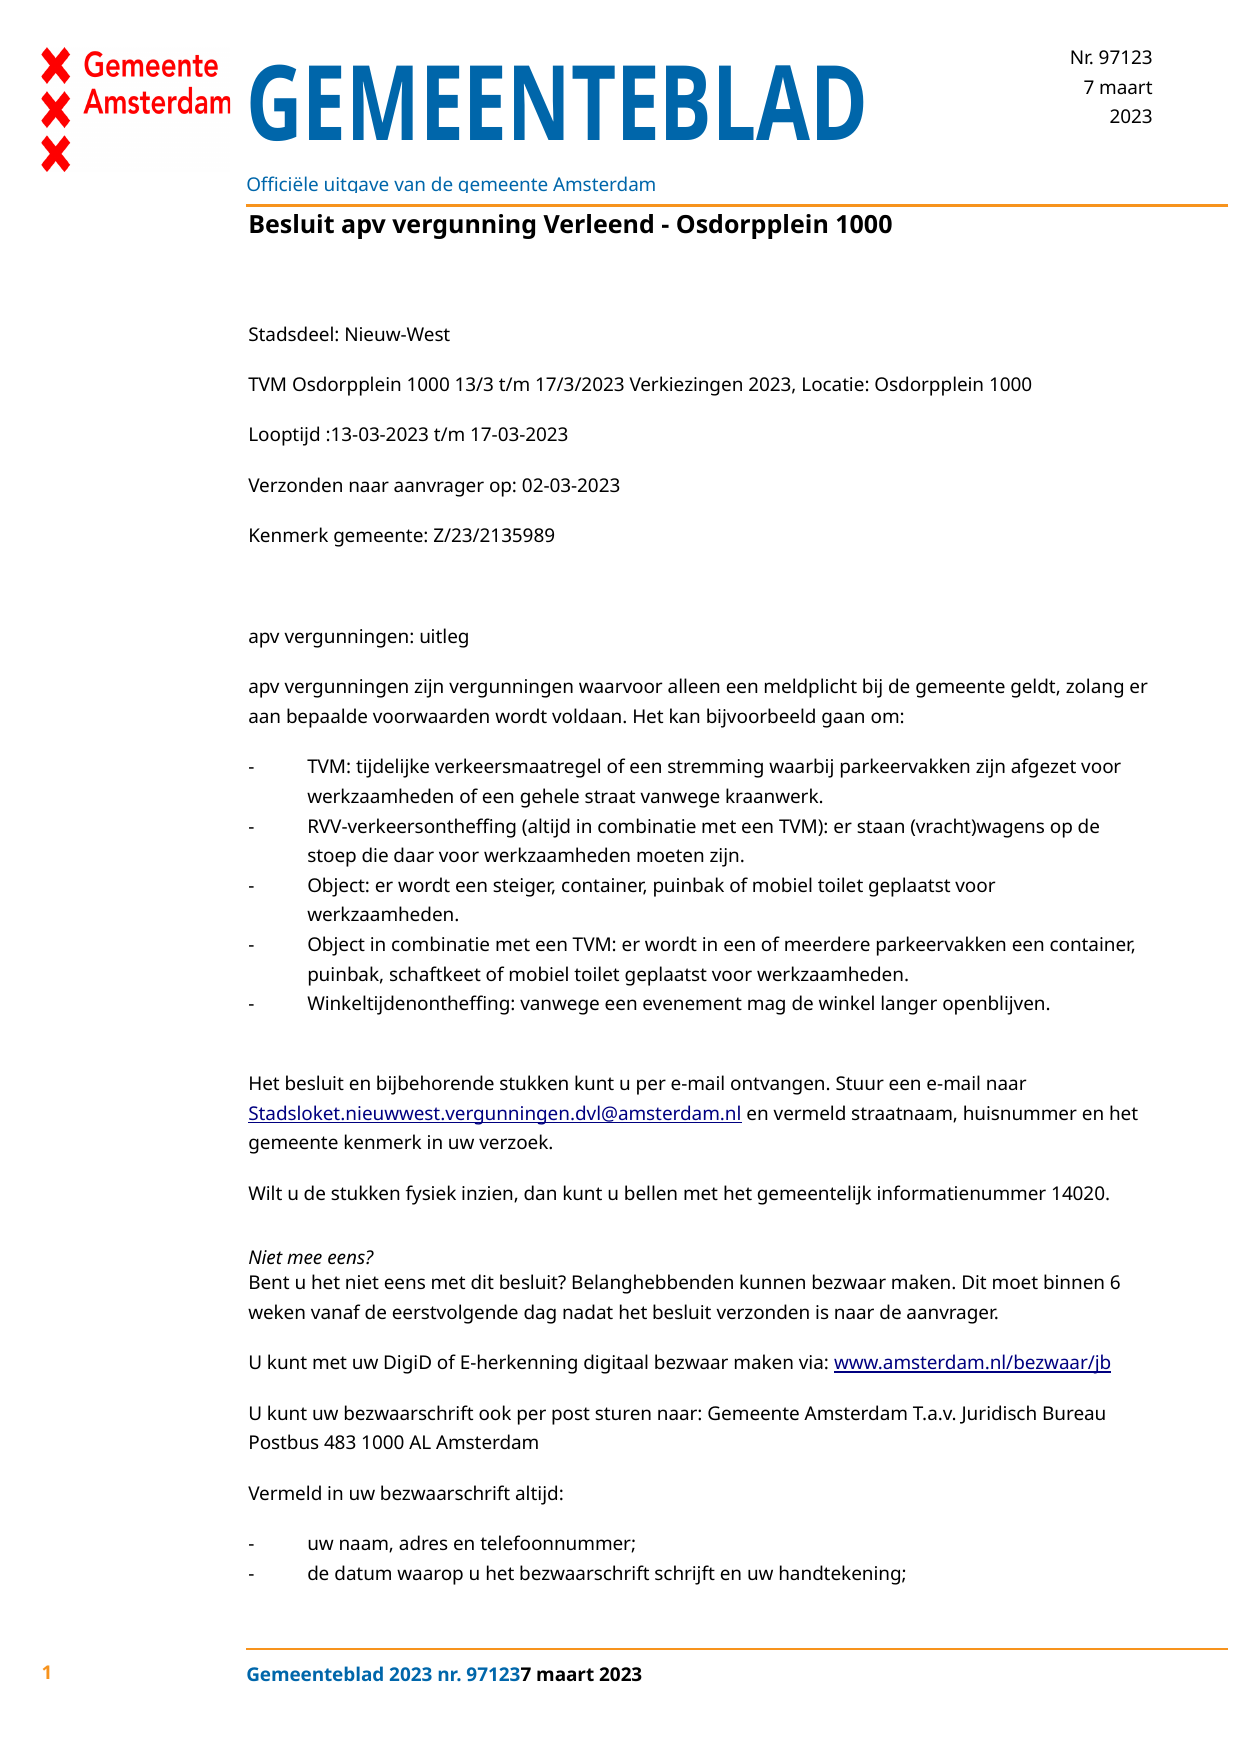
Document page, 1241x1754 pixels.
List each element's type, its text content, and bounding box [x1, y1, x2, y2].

list de datum waarop u het bezwaarschrift schrijft en uw handtekening; [248, 1560, 1152, 1586]
list Object in combinatie met een TVM: er wordt in een of meerdere parkeervakken een container, puinbak, schaftkeet of mobiel toilet geplaatst voor werkzaamheden. [248, 931, 1152, 986]
list RVV-verkeersontheffing (altijd in combinatie met een TVM): er staan (vracht)wagens op de stoep die daar voor werkzaamheden moeten zijn. [248, 813, 1152, 868]
list Winkeltijdenontheffing: vanwege een evenement mag de winkel langer openblijven. [248, 990, 1152, 1016]
list TVM: tijdelijke verkeersmaatregel of een stremming waarbij parkeervakken zijn afgezet voor werkzaamheden of een gehele straat vanwege kraanwerk. [248, 754, 1152, 809]
list uw naam, adres en telefoonnummer; [248, 1530, 1152, 1556]
text Verzonden naar aanvrager op: 02-03-2023 [248, 472, 1152, 498]
text apv vergunningen: uitleg [248, 623, 1152, 649]
text apv vergunningen zijn vergunningen waarvoor alleen een meldplicht bij de gemeente geldt, zolang er aan bepaalde voorwaarden wordt voldaan. Het kan bijvoorbeeld gaan om: [248, 674, 1152, 729]
text Looptijd :13-03-2023 t/m 17-03-2023 [248, 422, 1152, 447]
text Bent u het niet eens met dit besluit? Belanghebbenden kunnen bezwaar maken. Dit moet binnen 6 weken vanaf de eerstvolgende dag nadat het besluit verzonden is naar de aanvrager. [248, 1269, 1152, 1325]
text Vermeld in uw bezwaarschrift altijd: [248, 1480, 1152, 1506]
text U kunt met uw DigiD of E-herkenning digitaal bezwaar maken via: www.amsterdam.nl/bezwaar/jb [248, 1349, 1152, 1375]
text Stadsdeel: Nieuw-West [248, 321, 1152, 346]
list Object: er wordt een steiger, container, puinbak of mobiel toilet geplaatst voor werkzaamheden. [248, 872, 1152, 927]
text Besluit apv vergunning Verleend - Osdorpplein 1000 [248, 207, 1152, 241]
picture [41, 47, 231, 172]
text Het besluit en bijbehorende stukken kunt u per e-mail ontvangen. Stuur een e-mail naar Stadsloket.nieuwwest.vergunningen.dvl@amsterdam.nl en vermeld straatnaam, huisnummer en het gemeente kenmerk in uw verzoek. [248, 1070, 1152, 1155]
text U kunt uw bezwaarschrift ook per post sturen naar: Gemeente Amsterdam T.a.v. Juridisch Bureau Postbus 483 1000 AL Amsterdam [248, 1400, 1152, 1455]
text TVM Osdorpplein 1000 13/3 t/m 17/3/2023 Verkiezingen 2023, Locatie: Osdorpplein 1000 [248, 371, 1152, 397]
text Niet mee eens? [248, 1244, 1152, 1269]
text Kenmerk gemeente: Z/23/2135989 [248, 522, 1152, 548]
text Wilt u de stukken fysiek inzien, dan kunt u bellen met het gemeentelijk informatienummer 14020. [248, 1180, 1152, 1206]
